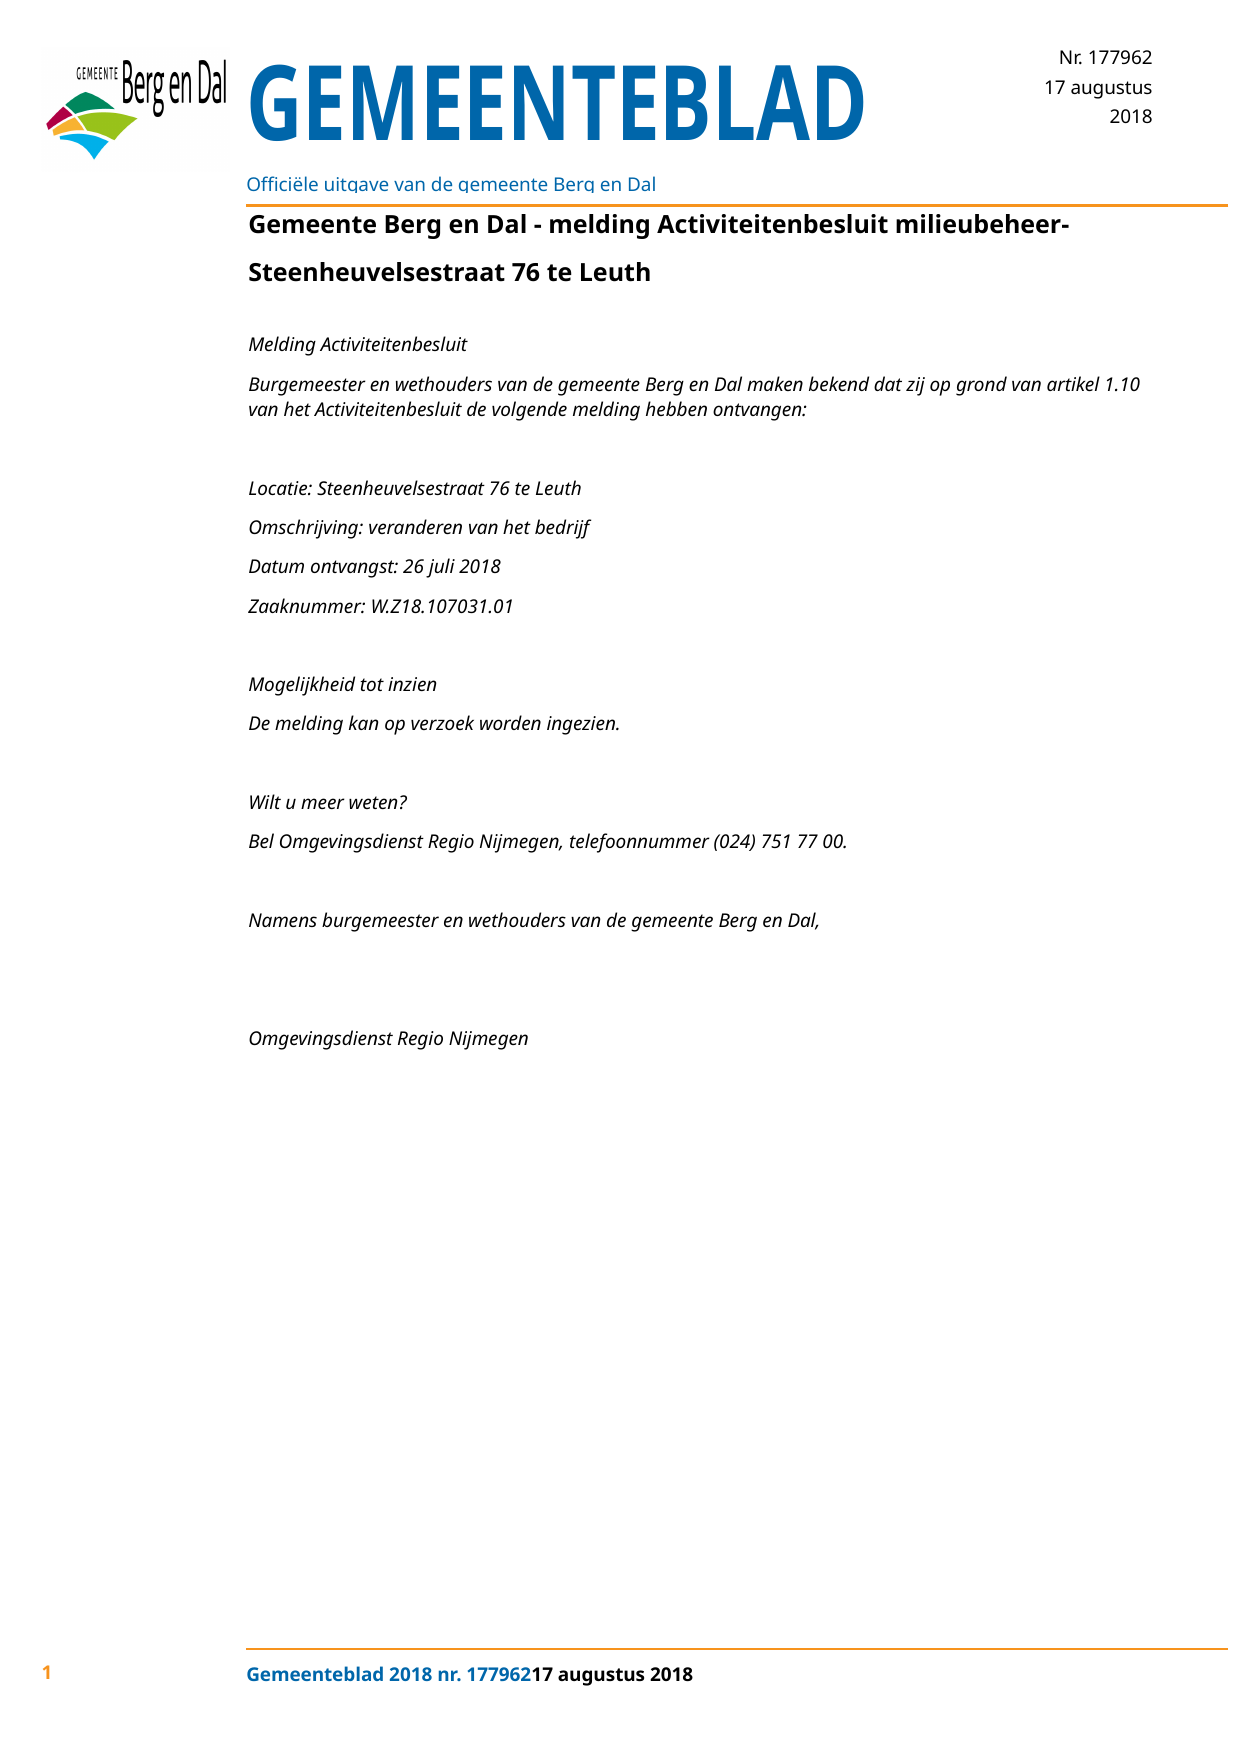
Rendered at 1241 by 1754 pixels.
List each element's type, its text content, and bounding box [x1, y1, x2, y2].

text Zaaknummer: W.Z18.107031.01 [248, 593, 1152, 618]
text Melding Activiteitenbesluit [248, 331, 1152, 357]
text Omgevingsdienst Regio Nijmegen [248, 1025, 1152, 1051]
text Burgemeester en wethouders van de gemeente Berg en Dal maken bekend dat zij op grond van artikel 1.10 van het Activiteitenbesluit de volgende melding hebben ontvangen: [248, 371, 1152, 422]
text Omschrijving: veranderen van het bedrijf [248, 514, 1152, 540]
text Wilt u meer weten? [248, 789, 1152, 815]
text Datum ontvangst: 26 juli 2018 [248, 553, 1152, 579]
text Namens burgemeester en wethouders van de gemeente Berg en Dal, [248, 907, 1152, 933]
text Bel Omgevingsdienst Regio Nijmegen, telefoonnummer (024) 751 77 00. [248, 828, 1152, 854]
text De melding kan op verzoek worden ingezien. [248, 711, 1152, 736]
text Mogelijkheid tot inzien [248, 671, 1152, 697]
picture [41, 47, 231, 172]
text Gemeente Berg en Dal - melding Activiteitenbesluit milieubeheer- Steenheuvelsestraat 76 te Leuth [248, 207, 1152, 288]
text Locatie: Steenheuvelsestraat 76 te Leuth [248, 475, 1152, 501]
